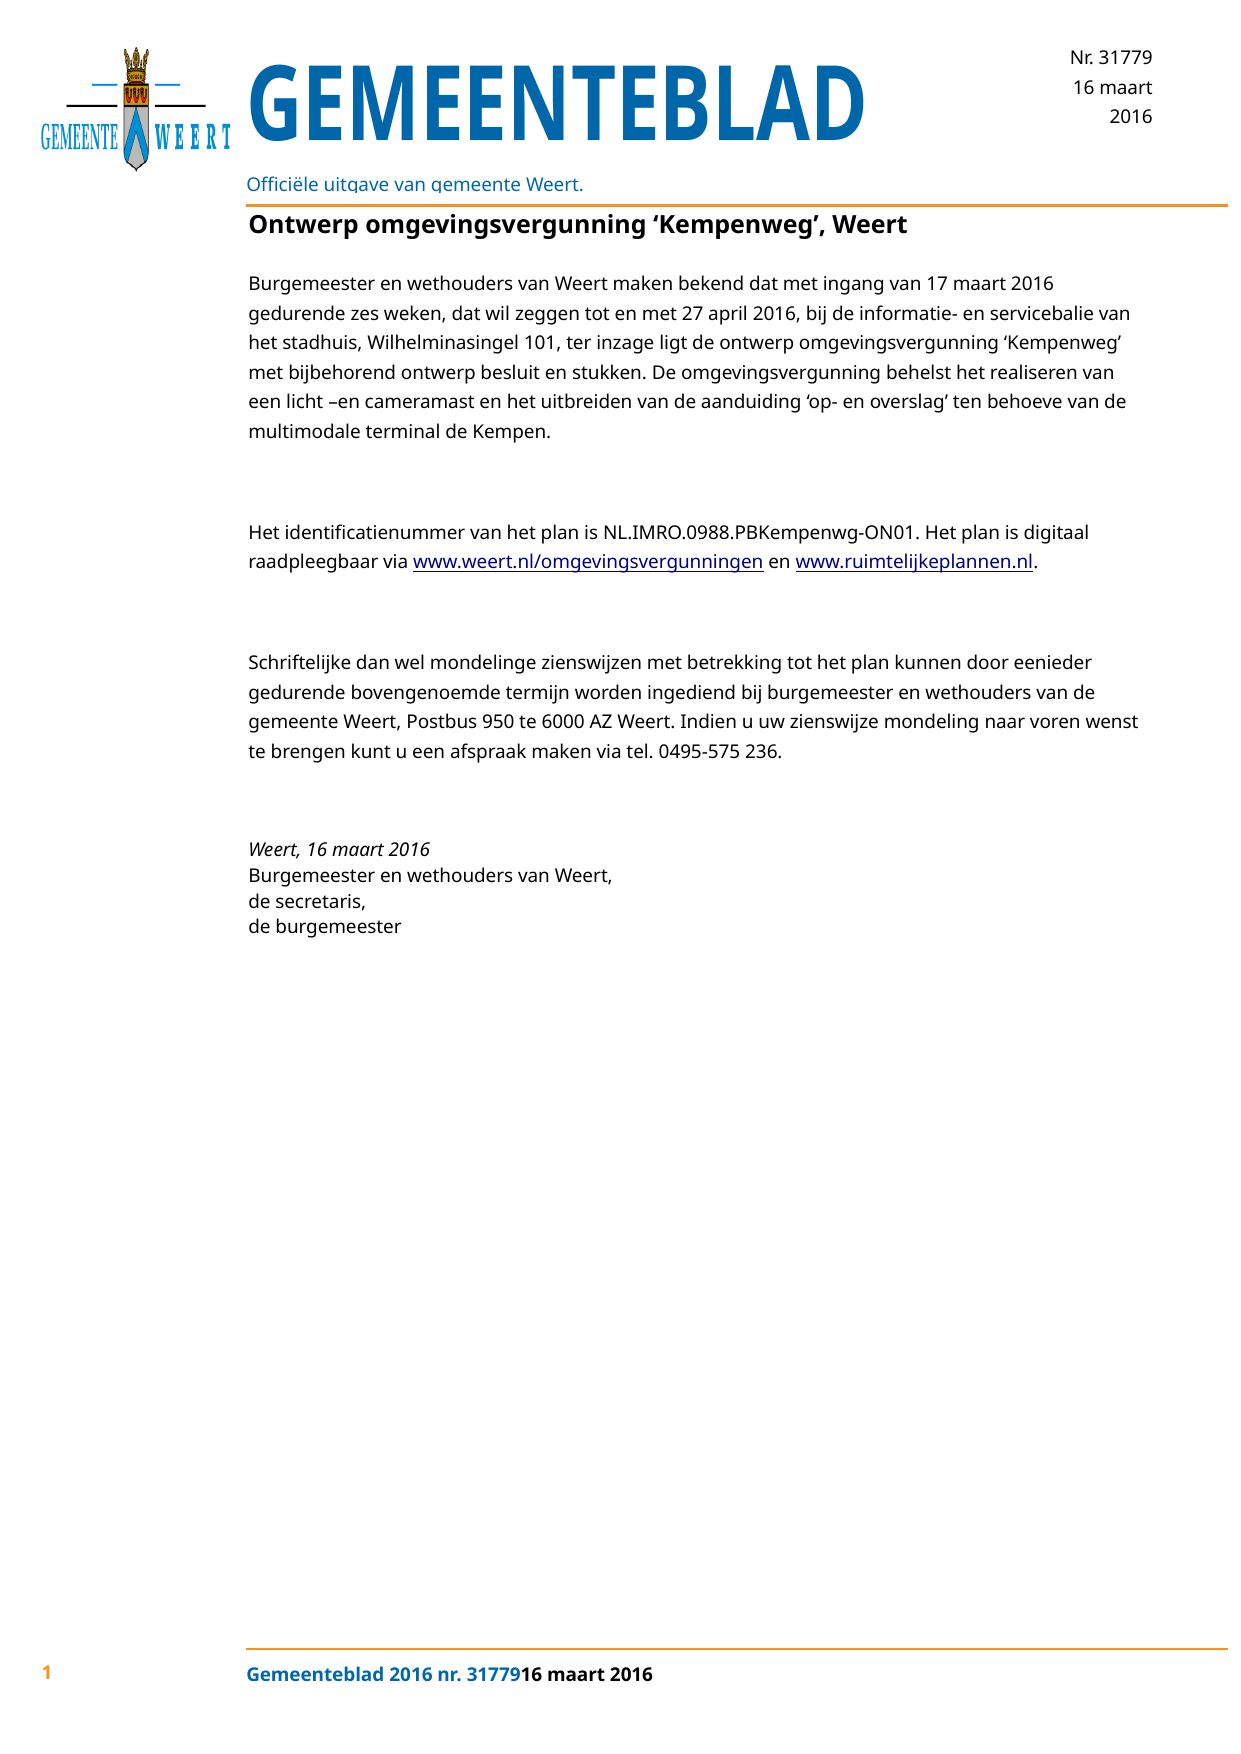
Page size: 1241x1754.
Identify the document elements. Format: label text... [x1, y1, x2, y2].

picture [41, 47, 231, 172]
text Ontwerp omgevingsvergunning ‘Kempenweg’, Weert [248, 207, 1152, 241]
text Burgemeester en wethouders van Weert maken bekend dat met ingang van 17 maart 2016 gedurende zes weken, dat wil zeggen tot en met 27 april 2016, bij de informatie- en servicebalie van het stadhuis, Wilhelminasingel 101, ter inzage ligt de ontwerp omgevingsvergunning ‘Kempenweg’ met bijbehorend ontwerp besluit en stukken. De omgevingsvergunning behelst het realiseren van een licht –en cameramast en het uitbreiden van de aanduiding ‘op- en overslag’ ten behoeve van de multimodale terminal de Kempen. [248, 270, 1152, 444]
text Weert, 16 maart 2016 [248, 836, 1152, 862]
text Burgemeester en wethouders van Weert, [248, 862, 1152, 888]
text de secretaris, [248, 888, 1152, 914]
text Het identificatienummer van het plan is NL.IMRO.0988.PBKempenwg-ON01. Het plan is digitaal raadpleegbaar via www.weert.nl/omgevingsvergunningen en www.ruimtelijkeplannen.nl. [248, 519, 1152, 574]
text de burgemeester [248, 914, 1152, 939]
text Schriftelijke dan wel mondelinge zienswijzen met betrekking tot het plan kunnen door eenieder gedurende bovengenoemde termijn worden ingediend bij burgemeester en wethouders van de gemeente Weert, Postbus 950 te 6000 AZ Weert. Indien u uw zienswijze mondeling naar voren wenst te brengen kunt u een afspraak maken via tel. 0495-575 236. [248, 649, 1152, 764]
